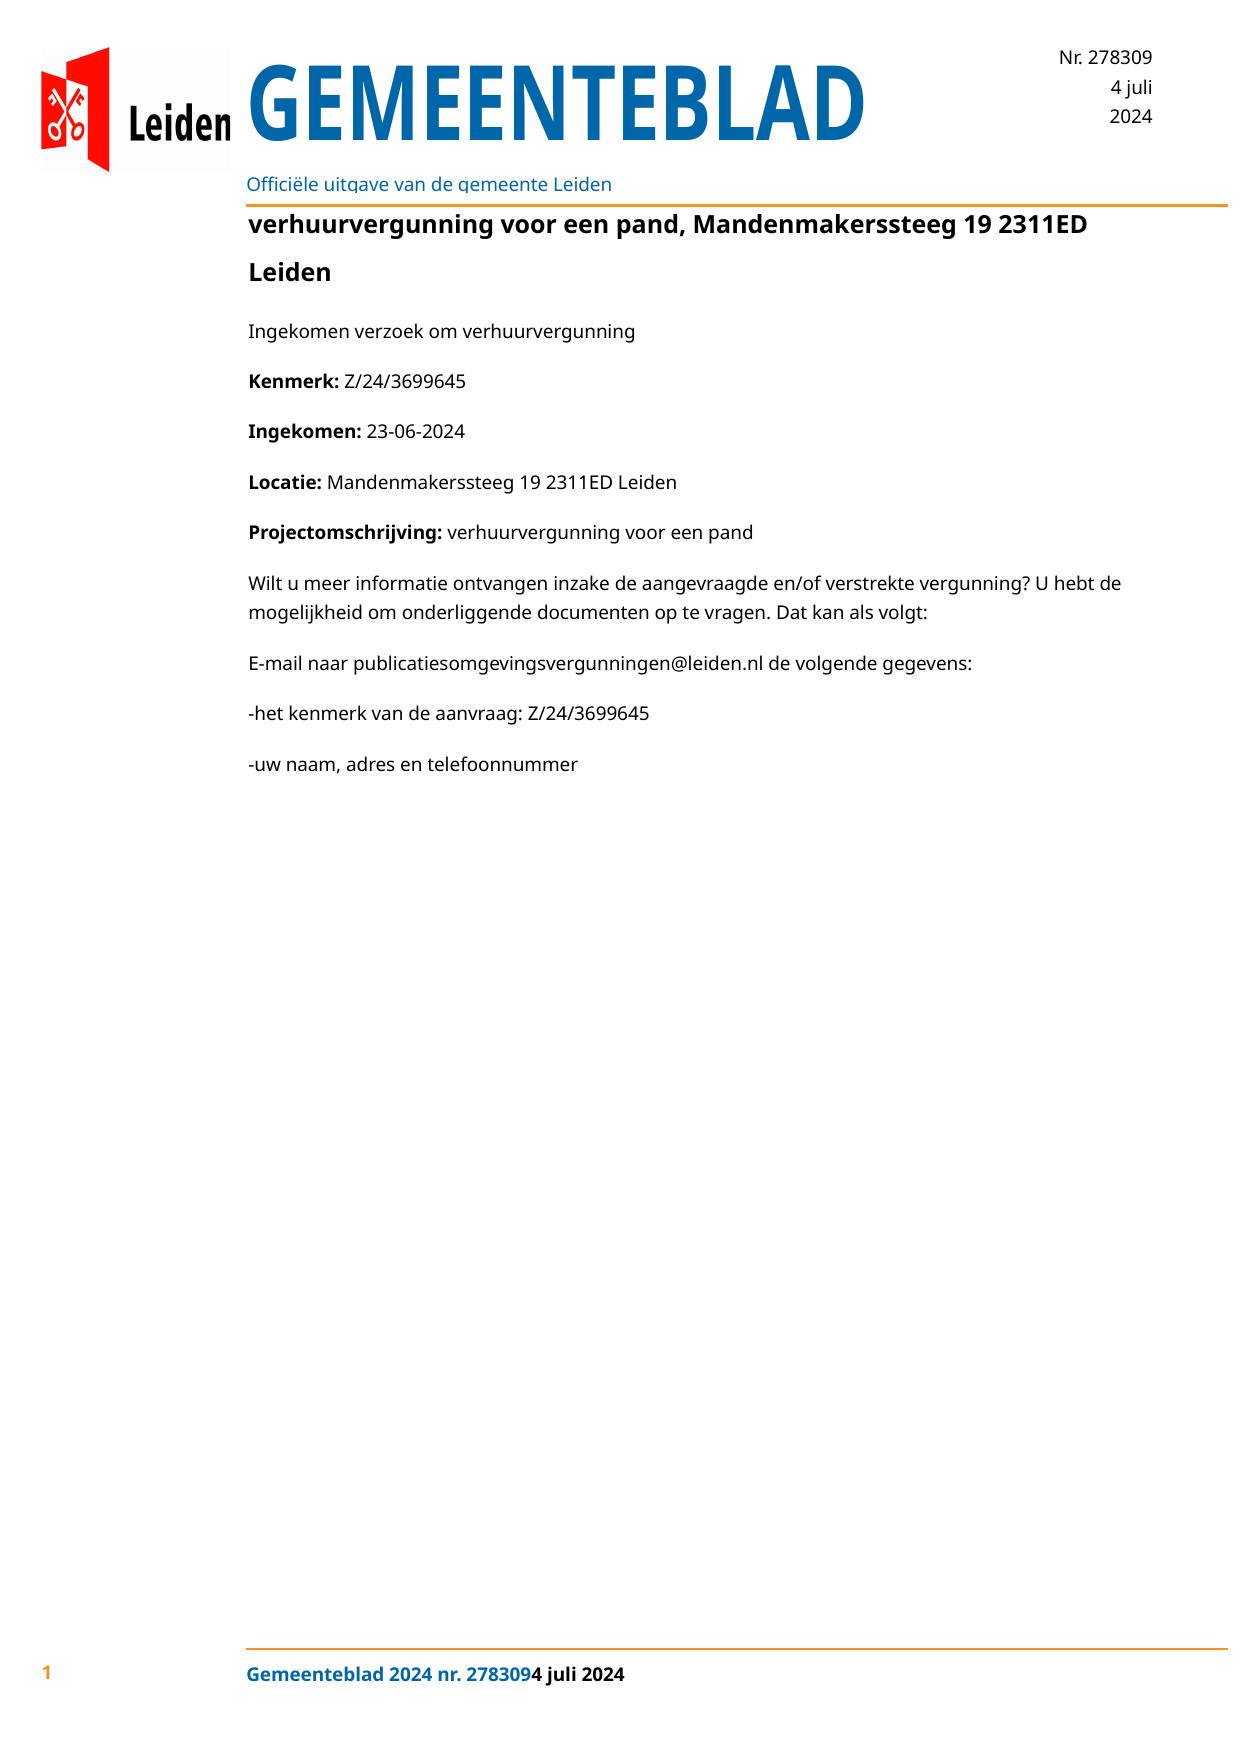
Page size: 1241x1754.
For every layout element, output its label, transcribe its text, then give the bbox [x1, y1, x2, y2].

picture [41, 47, 231, 172]
text E-mail naar publicatiesomgevingsvergunningen@leiden.nl de volgende gegevens: [248, 650, 1152, 676]
text Ingekomen verzoek om verhuurvergunning [248, 318, 1152, 344]
text Locatie: Mandenmakerssteeg 19 2311ED Leiden [248, 469, 1152, 495]
text Ingekomen: 23-06-2024 [248, 419, 1152, 444]
text Kenmerk: Z/24/3699645 [248, 368, 1152, 394]
text Projectomschrijving: verhuurvergunning voor een pand [248, 519, 1152, 545]
text -uw naam, adres en telefoonnummer [248, 751, 1152, 777]
text Wilt u meer informatie ontvangen inzake de aangevraagde en/of verstrekte vergunning? U hebt de mogelijkheid om onderliggende documenten op te vragen. Dat kan als volgt: [248, 570, 1152, 625]
text verhuurvergunning voor een pand, Mandenmakerssteeg 19 2311ED Leiden [248, 207, 1152, 288]
text -het kenmerk van de aanvraag: Z/24/3699645 [248, 700, 1152, 726]
